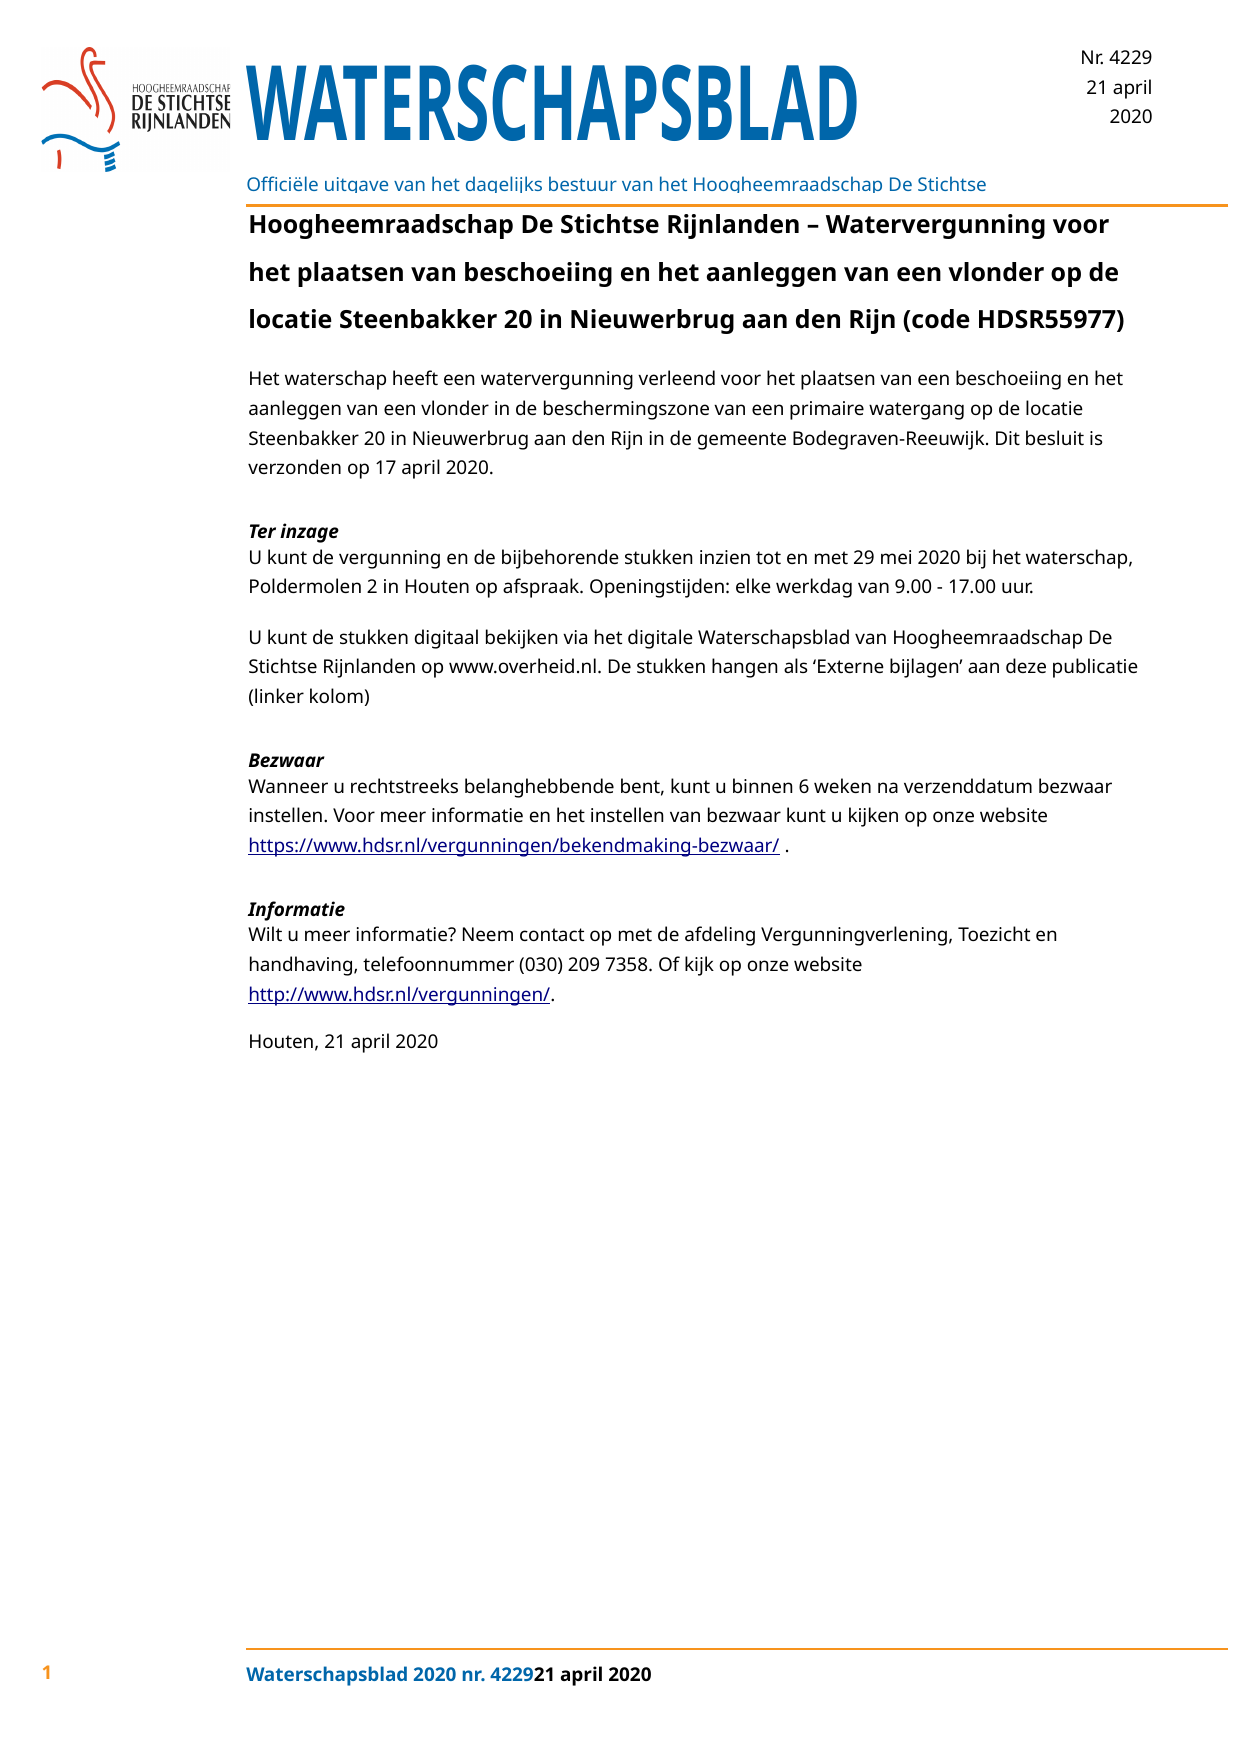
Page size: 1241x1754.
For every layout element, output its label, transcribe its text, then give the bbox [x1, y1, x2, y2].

text U kunt de stukken digitaal bekijken via het digitale Waterschapsblad van Hoogheemraadschap De Stichtse Rijnlanden op www.overheid.nl. De stukken hangen als ‘Externe bijlagen’ aan deze publicatie (linker kolom) [248, 624, 1152, 709]
text Ter inzage [248, 518, 1152, 544]
text Het waterschap heeft een watervergunning verleend voor het plaatsen van een beschoeiing en het aanleggen van een vlonder in de beschermingszone van een primaire watergang op de locatie Steenbakker 20 in Nieuwerbrug aan den Rijn in de gemeente Bodegraven-Reeuwijk. Dit besluit is verzonden op 17 april 2020. [248, 366, 1152, 480]
text Hoogheemraadschap De Stichtse Rijnlanden – Watervergunning voor het plaatsen van beschoeiing en het aanleggen van een vlonder op de locatie Steenbakker 20 in Nieuwerbrug aan den Rijn (code HDSR55977) [248, 207, 1152, 336]
text Wanneer u rechtstreeks belanghebbende bent, kunt u binnen 6 weken na verzenddatum bezwaar instellen. Voor meer informatie en het instellen van bezwaar kunt u kijken op onze website https://www.hdsr.nl/vergunningen/bekendmaking-bezwaar/ . [248, 773, 1152, 858]
text Wilt u meer informatie? Neem contact op met de afdeling Vergunningverlening, Toezicht en handhaving, telefoonnummer (030) 209 7358. Of kijk op onze website http://www.hdsr.nl/vergunningen/. [248, 922, 1152, 1007]
text U kunt de vergunning en de bijbehorende stukken inzien tot en met 29 mei 2020 bij het waterschap, Poldermolen 2 in Houten op afspraak. Openingstijden: elke werkdag van 9.00 - 17.00 uur. [248, 544, 1152, 599]
picture [41, 47, 231, 172]
text Informatie [248, 896, 1152, 922]
text Houten, 21 april 2020 [248, 1029, 1152, 1054]
text Bezwaar [248, 747, 1152, 773]
